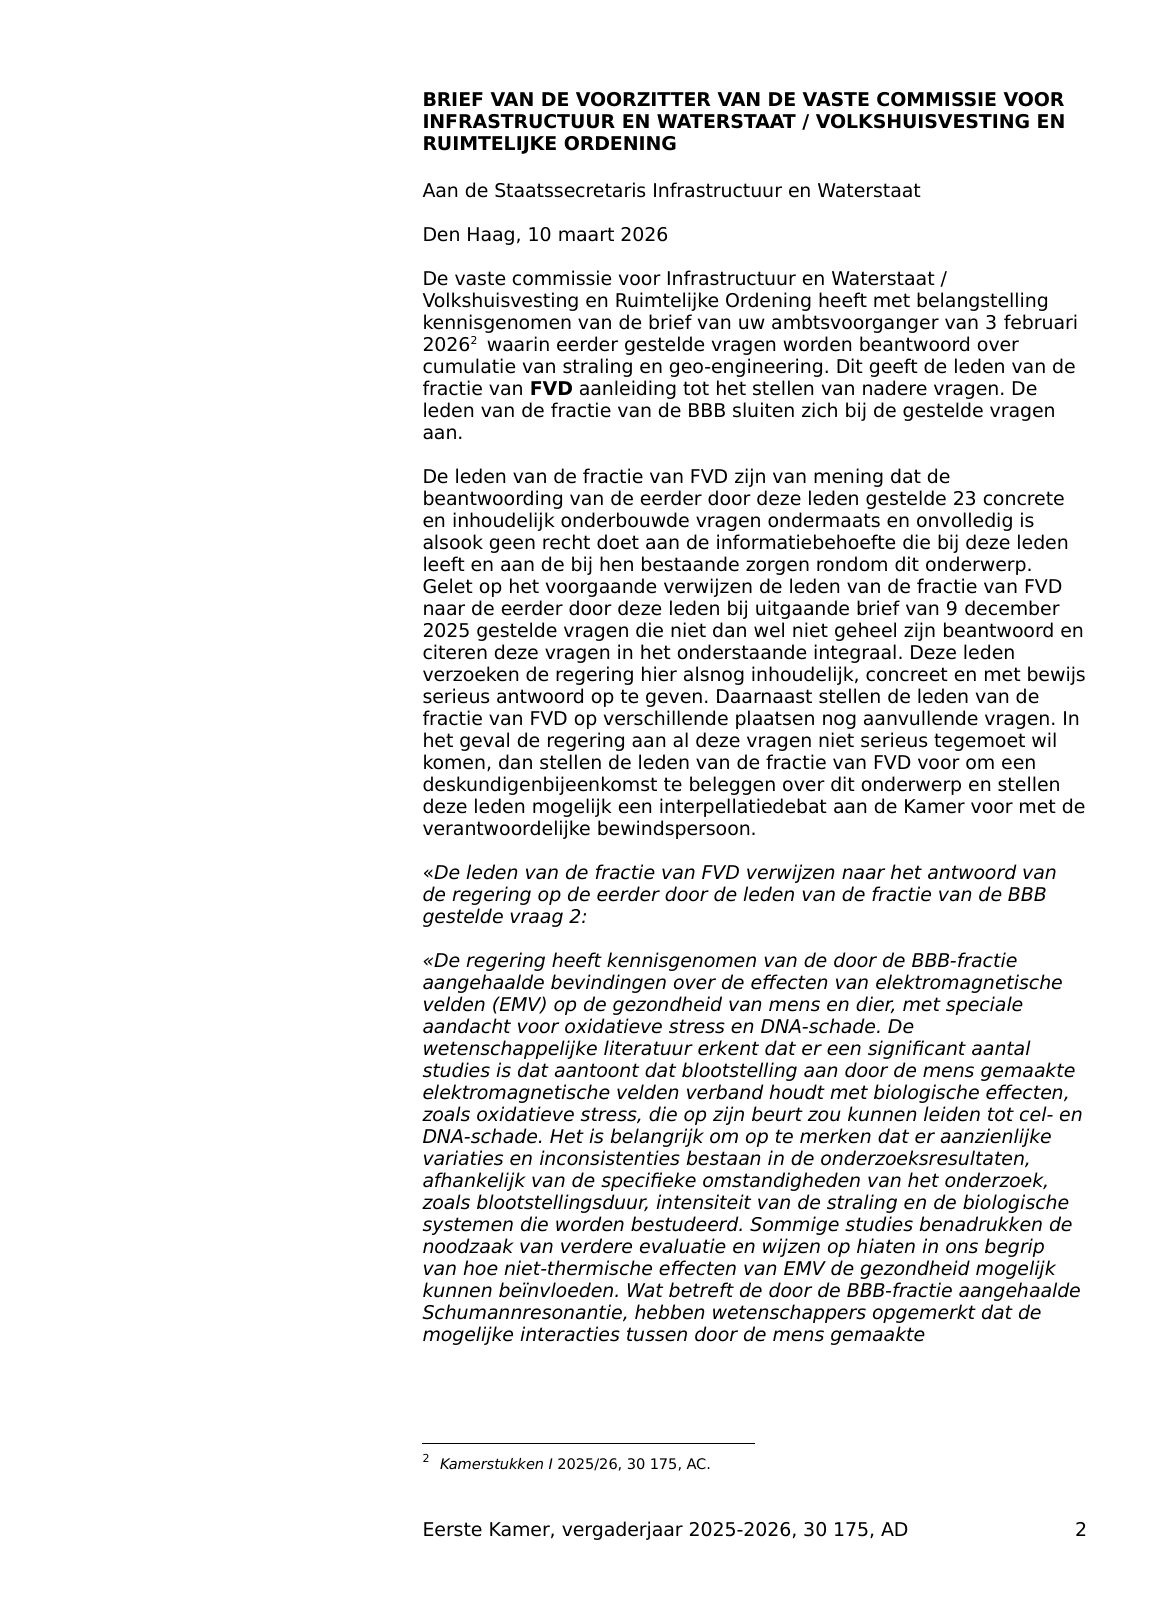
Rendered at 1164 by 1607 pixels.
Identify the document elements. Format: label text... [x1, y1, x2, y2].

text De leden van de fractie van FVD zijn van mening dat de beantwoording van de eerder door deze leden gestelde 23 concrete en inhoudelijk onderbouwde vragen ondermaats en onvolledig is alsook geen recht doet aan de informatiebehoefte die bij deze leden leeft en aan de bij hen bestaande zorgen rondom dit onderwerp. [422, 466, 1087, 576]
text Gelet op het voorgaande verwijzen de leden van de fractie van FVD naar de eerder door deze leden bij uitgaande brief van 9 december 2025 gestelde vragen die niet dan wel niet geheel zijn beantwoord en citeren deze vragen in het onderstaande integraal. Deze leden verzoeken de regering hier alsnog inhoudelijk, concreet en met bewijs serieus antwoord op te geven. Daarnaast stellen de leden van de fractie van FVD op verschillende plaatsen nog aanvullende vragen. In het geval de regering aan al deze vragen niet serieus tegemoet wil komen, dan stellen de leden van de fractie van FVD voor om een deskundigenbijeenkomst te beleggen over dit onderwerp en stellen deze leden mogelijk een interpellatiedebat aan de Kamer voor met de verantwoordelijke bewindspersoon. [422, 576, 1087, 840]
text Den Haag, 10 maart 2026 [422, 224, 1087, 246]
subtitle BRIEF VAN DE VOORZITTER VAN DE VASTE COMMISSIE VOOR INFRASTRUCTUUR EN WATERSTAAT / VOLKSHUISVESTING EN RUIMTELIJKE ORDENING [422, 89, 1087, 155]
text «De regering heeft kennisgenomen van de door de BBB-fractie aangehaalde bevindingen over de effecten van elektromagnetische velden (EMV) op de gezondheid van mens en dier, met speciale aandacht voor oxidatieve stress en DNA-schade. De wetenschappelijke literatuur erkent dat er een significant aantal studies is dat aantoont dat blootstelling aan door de mens gemaakte elektromagnetische velden verband houdt met biologische effecten, zoals oxidatieve stress, die op zijn beurt zou kunnen leiden tot cel- en DNA-schade. Het is belangrijk om op te merken dat er aanzienlijke variaties en inconsistenties bestaan in de onderzoeksresultaten, afhankelijk van de specifieke omstandigheden van het onderzoek, zoals blootstellingsduur, intensiteit van de straling en de biologische systemen die worden bestudeerd. Sommige studies benadrukken de noodzaak van verdere evaluatie en wijzen op hiaten in ons begrip van hoe niet-thermische effecten van EMV de gezondheid mogelijk kunnen beïnvloeden. Wat betreft de door de BBB-fractie aangehaalde Schumannresonantie, hebben wetenschappers opgemerkt dat de mogelijke interacties tussen door de mens gemaakte [422, 950, 1087, 1346]
text De vaste commissie voor Infrastructuur en Waterstaat / Volkshuisvesting en Ruimtelijke Ordening heeft met belangstelling kennisgenomen van de brief van uw ambtsvoorganger van 3 februari 2026 waarin eerder gestelde vragen worden beantwoord over cumulatie van straling en geo-engineering. Dit geeft de leden van de fractie van FVD aanleiding tot het stellen van nadere vragen. De leden van de fractie van de BBB sluiten zich bij de gestelde vragen aan. [422, 268, 1087, 444]
text Kamerstukken I 2025/26, 30 175, AC. [422, 1452, 1087, 1474]
text «De leden van de fractie van FVD verwijzen naar het antwoord van de regering op de eerder door de leden van de fractie van de BBB gestelde vraag 2: [422, 862, 1087, 928]
text Aan de Staatssecretaris Infrastructuur en Waterstaat [422, 180, 1087, 202]
